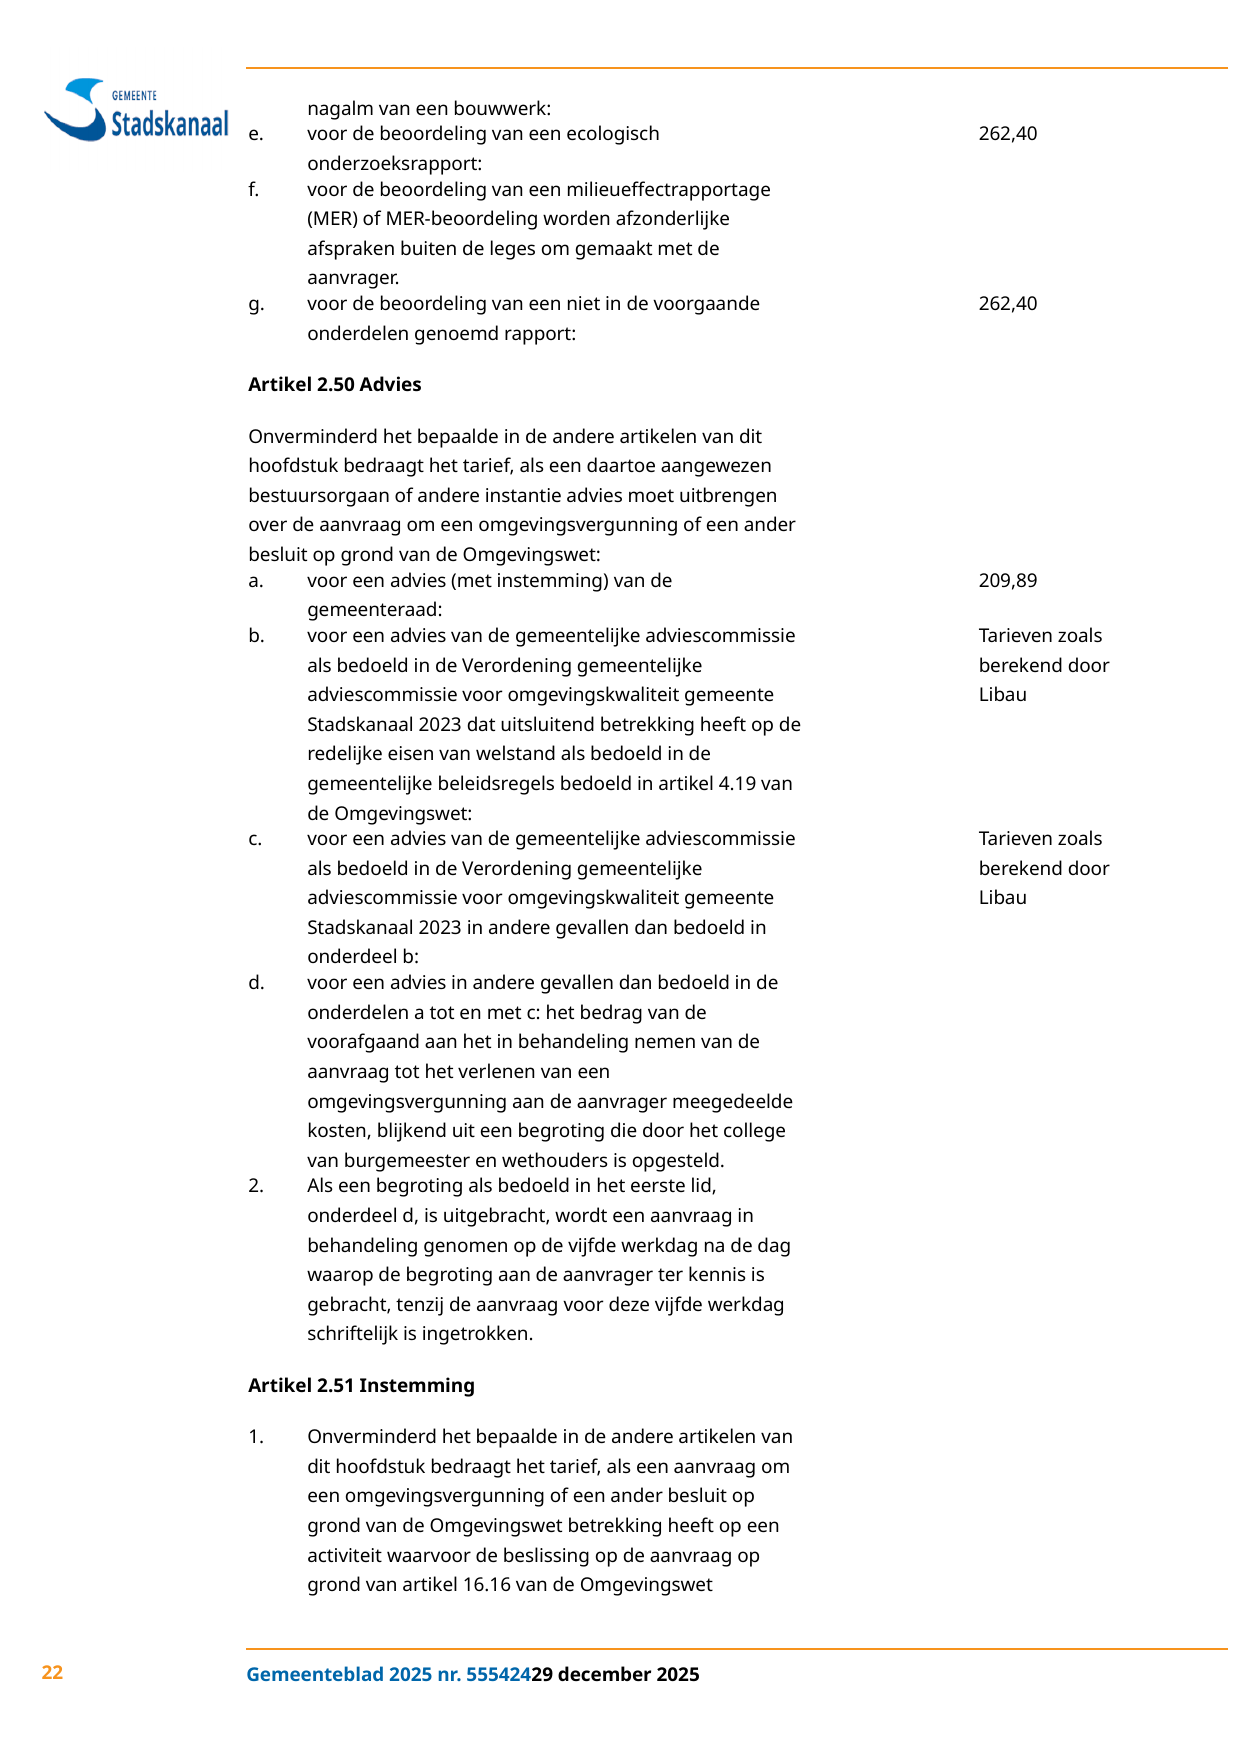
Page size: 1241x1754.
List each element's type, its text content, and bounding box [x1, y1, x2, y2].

table_cell [979, 95, 1152, 121]
table_cell [805, 1424, 978, 1597]
table_cell [805, 423, 978, 567]
table_cell [805, 567, 978, 622]
table_cell 262,40 [979, 121, 1152, 176]
table_cell voor een advies van de gemeentelijke adviescommissie als bedoeld in de Verordening gemeentelijke adviescommissie voor omgevingskwaliteit gemeente Stadskanaal 2023 in andere gevallen dan bedoeld in onderdeel b: [248, 825, 805, 969]
table_cell [805, 121, 978, 176]
table_cell [805, 970, 978, 1173]
table_cell Tarieven zoals berekend door Libau [979, 622, 1152, 825]
table_cell Onverminderd het bepaalde in de andere artikelen van dit hoofdstuk bedraagt het tarief, als een daartoe aangewezen bestuursorgaan of andere instantie advies moet uitbrengen over de aanvraag om een omgevingsvergunning of een ander besluit op grond van de Omgevingswet: [248, 423, 805, 567]
table_cell nagalm van een bouwwerk: [248, 95, 805, 121]
table_cell [248, 346, 805, 371]
table_cell [805, 346, 978, 371]
table_cell [979, 1424, 1152, 1597]
table_cell voor een advies in andere gevallen dan bedoeld in de onderdelen a tot en met c: het bedrag van de voorafgaand aan het in behandeling nemen van de aanvraag tot het verlenen van een omgevingsvergunning aan de aanvrager meegedeelde kosten, blijkend uit een begroting die door het college van burgemeester en wethouders is opgesteld. [248, 970, 805, 1173]
table_cell [248, 397, 805, 423]
table_cell 209,89 [979, 567, 1152, 622]
table_cell Tarieven zoals berekend door Libau [979, 825, 1152, 969]
table_cell [979, 176, 1152, 290]
table_cell [805, 95, 978, 121]
table_cell [805, 1372, 978, 1398]
table_cell Artikel 2.50 Advies [248, 371, 805, 397]
table_cell voor de beoordeling van een milieueffectrapportage (MER) of MER-beoordeling worden afzonderlijke afspraken buiten de leges om gemaakt met de aanvrager. [248, 176, 805, 290]
table_cell voor de beoordeling van een niet in de voorgaande onderdelen genoemd rapport: [248, 290, 805, 346]
table_cell [979, 1173, 1152, 1346]
table_cell [805, 290, 978, 346]
table_cell Onverminderd het bepaalde in de andere artikelen van dit hoofdstuk bedraagt het tarief, als een aanvraag om een omgevingsvergunning of een ander besluit op grond van de Omgevingswet betrekking heeft op een activiteit waarvoor de beslissing op de aanvraag op grond van artikel 16.16 van de Omgevingswet [248, 1424, 805, 1597]
table_cell voor de beoordeling van een ecologisch onderzoeksrapport: [248, 121, 805, 176]
table_cell [979, 423, 1152, 567]
table_cell Als een begroting als bedoeld in het eerste lid, onderdeel d, is uitgebracht, wordt een aanvraag in behandeling genomen op de vijfde werkdag na de dag waarop de begroting aan de aanvrager ter kennis is gebracht, tenzij de aanvraag voor deze vijfde werkdag schriftelijk is ingetrokken. [248, 1173, 805, 1346]
table_cell [979, 1398, 1152, 1423]
table_cell [805, 371, 978, 397]
table_cell [979, 346, 1152, 371]
table_cell 262,40 [979, 290, 1152, 346]
table_cell Artikel 2.51 Instemming [248, 1372, 805, 1398]
table_cell [979, 970, 1152, 1173]
table_cell [805, 622, 978, 825]
table_cell [805, 1346, 978, 1372]
table_cell [805, 825, 978, 969]
table_cell [248, 1398, 805, 1423]
table_cell [979, 1372, 1152, 1398]
table_cell [979, 1346, 1152, 1372]
table_cell voor een advies van de gemeentelijke adviescommissie als bedoeld in de Verordening gemeentelijke adviescommissie voor omgevingskwaliteit gemeente Stadskanaal 2023 dat uitsluitend betrekking heeft op de redelijke eisen van welstand als bedoeld in de gemeentelijke beleidsregels bedoeld in artikel 4.19 van de Omgevingswet: [248, 622, 805, 825]
table_cell [805, 176, 978, 290]
table_cell voor een advies (met instemming) van de gemeenteraad: [248, 567, 805, 622]
table_cell [979, 397, 1152, 423]
table_cell [805, 1398, 978, 1423]
table_cell [805, 1173, 978, 1346]
picture [41, 47, 231, 172]
table_cell [979, 371, 1152, 397]
table_cell [248, 1346, 805, 1372]
table_cell [805, 397, 978, 423]
